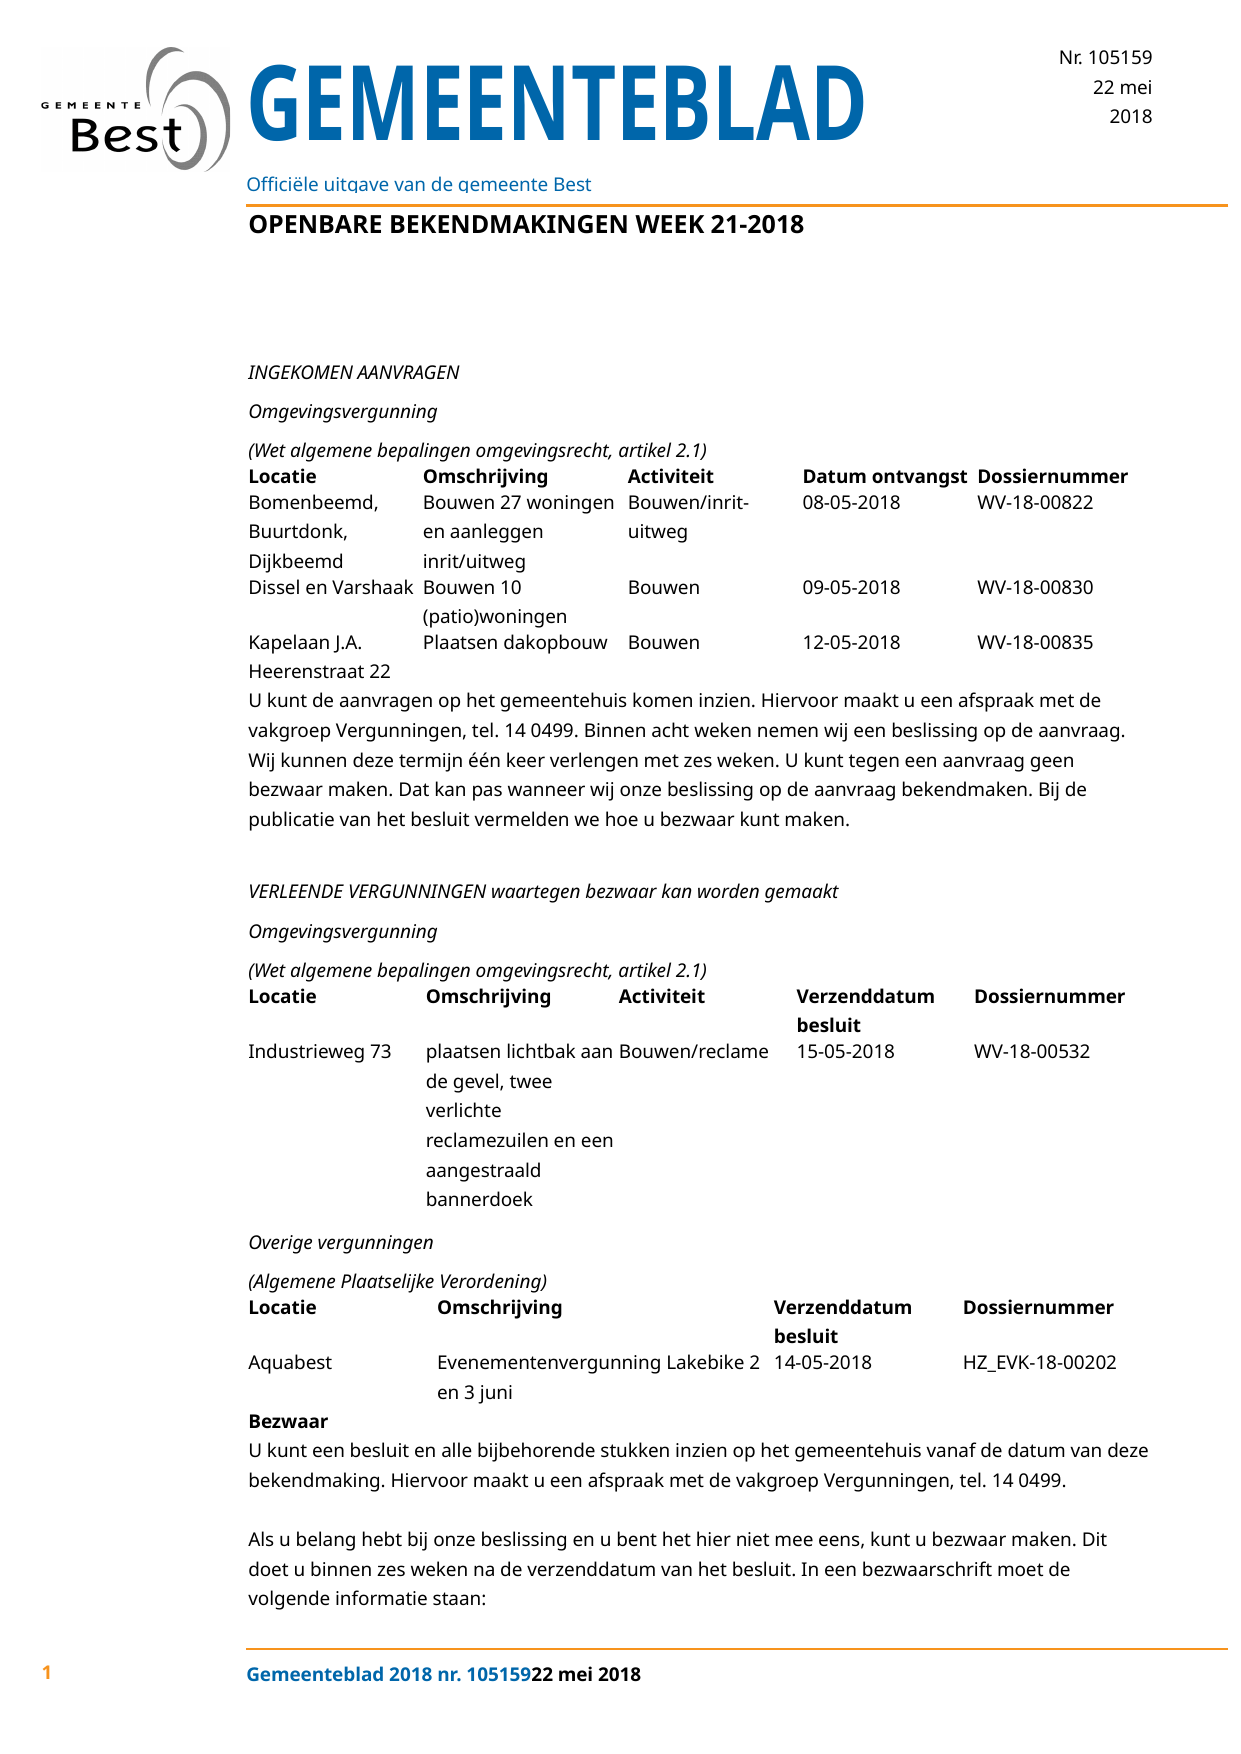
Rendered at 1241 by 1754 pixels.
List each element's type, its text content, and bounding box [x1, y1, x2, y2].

text (Algemene Plaatselijke Verordening) [248, 1268, 1152, 1294]
table_cell Bomenbeemd, Buurtdonk, Dijkbeemd [248, 489, 423, 574]
table_cell Bouwen 10 (patio)woningen [423, 574, 628, 629]
table_cell 12-05-2018 [802, 629, 977, 684]
table_cell WV-18-00835 [977, 629, 1152, 684]
table_cell Evenementenvergunning Lakebike 2 en 3 juni [437, 1349, 774, 1404]
table_cell Plaatsen dakopbouw [423, 629, 628, 684]
table_header Locatie [248, 983, 426, 1038]
table_cell WV-18-00532 [974, 1039, 1152, 1212]
text (Wet algemene bepalingen omgevingsrecht, artikel 2.1) [248, 957, 1152, 983]
table_header Locatie [248, 1294, 437, 1349]
table_header Dossiernummer [963, 1294, 1152, 1349]
table_header Dossiernummer [977, 463, 1152, 489]
text Bezwaar [248, 1408, 1152, 1433]
table_cell 08-05-2018 [802, 489, 977, 574]
table_cell Bouwen [628, 629, 802, 684]
table_header Dossiernummer [974, 983, 1152, 1038]
table_cell Kapelaan J.A. Heerenstraat 22 [248, 629, 423, 684]
text Omgevingsvergunning [248, 918, 1152, 944]
text OPENBARE BEKENDMAKINGEN WEEK 21-2018 [248, 207, 1152, 241]
text (Wet algemene bepalingen omgevingsrecht, artikel 2.1) [248, 437, 1152, 463]
text Overige vergunningen [248, 1229, 1152, 1254]
table_cell 15-05-2018 [796, 1039, 974, 1212]
table_cell Bouwen/inrit- uitweg [628, 489, 802, 574]
table_cell plaatsen lichtbak aan de gevel, twee verlichte reclamezuilen en een aangestraald bannerdoek [426, 1039, 619, 1212]
table_cell WV-18-00822 [977, 489, 1152, 574]
text VERLEENDE VERGUNNINGEN waartegen bezwaar kan worden gemaakt [248, 879, 1152, 904]
table_header Omschrijving [423, 463, 628, 489]
table_header Verzenddatum besluit [796, 983, 974, 1038]
table_cell WV-18-00830 [977, 574, 1152, 629]
text U kunt een besluit en alle bijbehorende stukken inzien op het gemeentehuis vanaf de datum van deze bekendmaking. Hiervoor maakt u een afspraak met de vakgroep Vergunningen, tel. 14 0499. [248, 1437, 1152, 1493]
text Als u belang hebt bij onze beslissing en u bent het hier niet mee eens, kunt u bezwaar maken. Dit doet u binnen zes weken na de verzenddatum van het besluit. In een bezwaarschrift moet de volgende informatie staan: [248, 1526, 1152, 1611]
table_cell Industrieweg 73 [248, 1039, 426, 1212]
text U kunt de aanvragen op het gemeentehuis komen inzien. Hiervoor maakt u een afspraak met de vakgroep Vergunningen, tel. 14 0499. Binnen acht weken nemen wij een beslissing op de aanvraag. Wij kunnen deze termijn één keer verlengen met zes weken. U kunt tegen een aanvraag geen bezwaar maken. Dat kan pas wanneer wij onze beslissing op de aanvraag bekendmaken. Bij de publicatie van het besluit vermelden we hoe u bezwaar kunt maken. [248, 688, 1152, 832]
table_header Activiteit [619, 983, 796, 1038]
text Omgevingsvergunning [248, 398, 1152, 424]
table_cell Dissel en Varshaak [248, 574, 423, 629]
picture [41, 47, 231, 172]
text INGEKOMEN AANVRAGEN [248, 359, 1152, 384]
table_cell 09-05-2018 [802, 574, 977, 629]
table_header Omschrijving [426, 983, 619, 1038]
table_header Omschrijving [437, 1294, 774, 1349]
table_header Verzenddatum besluit [774, 1294, 963, 1349]
table_header Activiteit [628, 463, 802, 489]
table_header Locatie [248, 463, 423, 489]
table_cell Aquabest [248, 1349, 437, 1404]
table_cell Bouwen/reclame [619, 1039, 796, 1212]
table_cell Bouwen 27 woningen en aanleggen inrit/uitweg [423, 489, 628, 574]
table_header Datum ontvangst [802, 463, 977, 489]
table_cell HZ_EVK-18-00202 [963, 1349, 1152, 1404]
table_cell Bouwen [628, 574, 802, 629]
table_cell 14-05-2018 [774, 1349, 963, 1404]
